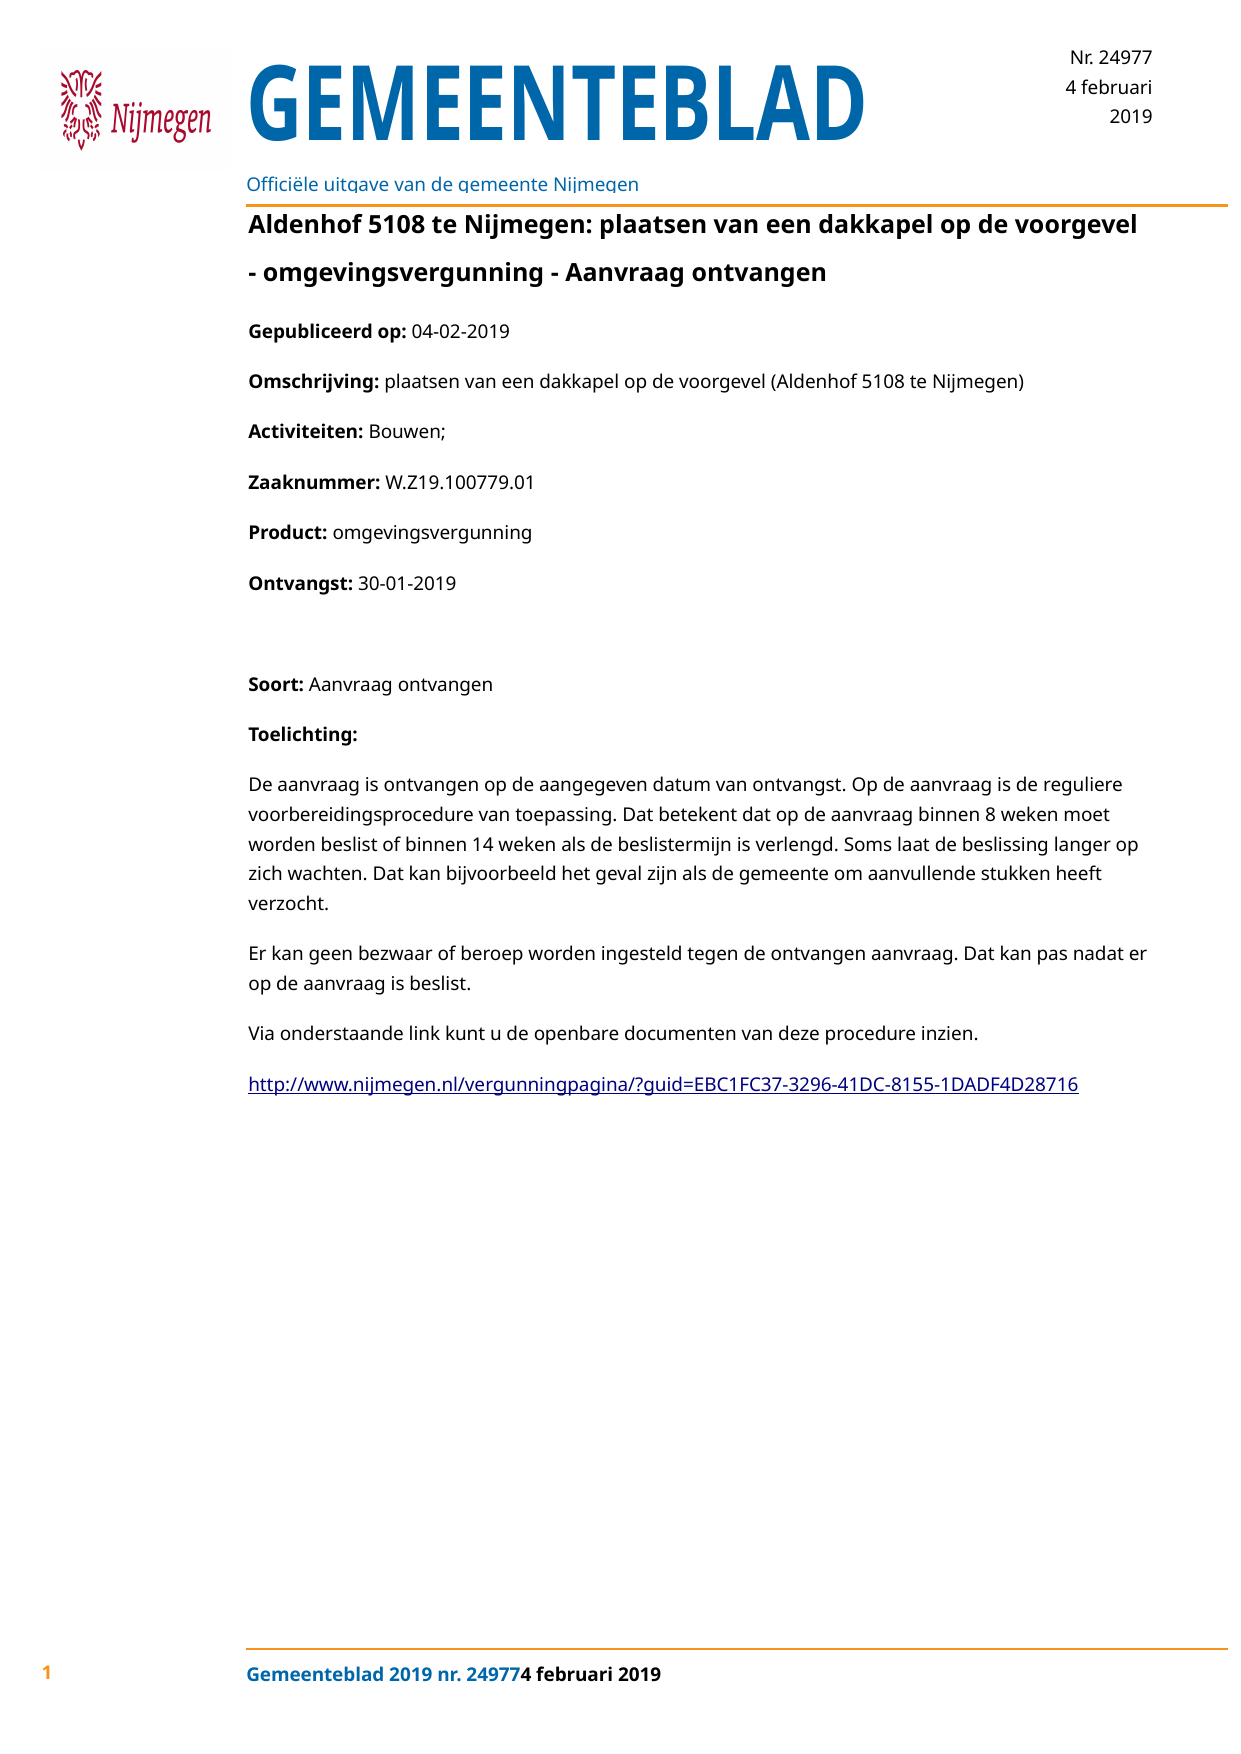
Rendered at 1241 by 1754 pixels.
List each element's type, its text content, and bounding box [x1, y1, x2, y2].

text Soort: Aanvraag ontvangen [248, 671, 1152, 697]
text Zaaknummer: W.Z19.100779.01 [248, 469, 1152, 495]
picture [41, 47, 231, 172]
text Er kan geen bezwaar of beroep worden ingesteld tegen de ontvangen aanvraag. Dat kan pas nadat er op de aanvraag is beslist. [248, 940, 1152, 996]
text Gepubliceerd op: 04-02-2019 [248, 318, 1152, 344]
text Toelichting: [248, 721, 1152, 747]
text De aanvraag is ontvangen op de aangegeven datum van ontvangst. Op de aanvraag is de reguliere voorbereidingsprocedure van toepassing. Dat betekent dat op de aanvraag binnen 8 weken moet worden beslist of binnen 14 weken als de beslistermijn is verlengd. Soms laat de beslissing langer op zich wachten. Dat kan bijvoorbeeld het geval zijn als de gemeente om aanvullende stukken heeft verzocht. [248, 772, 1152, 916]
text Product: omgevingsvergunning [248, 519, 1152, 545]
text Omschrijving: plaatsen van een dakkapel op de voorgevel (Aldenhof 5108 te Nijmegen) [248, 368, 1152, 394]
text Aldenhof 5108 te Nijmegen: plaatsen van een dakkapel op de voorgevel - omgevingsvergunning - Aanvraag ontvangen [248, 207, 1152, 288]
text Activiteiten: Bouwen; [248, 419, 1152, 444]
text Via onderstaande link kunt u de openbare documenten van deze procedure inzien. [248, 1020, 1152, 1046]
text http://www.nijmegen.nl/vergunningpagina/?guid=EBC1FC37-3296-41DC-8155-1DADF4D28716 [248, 1071, 1152, 1097]
text Ontvangst: 30-01-2019 [248, 570, 1152, 596]
